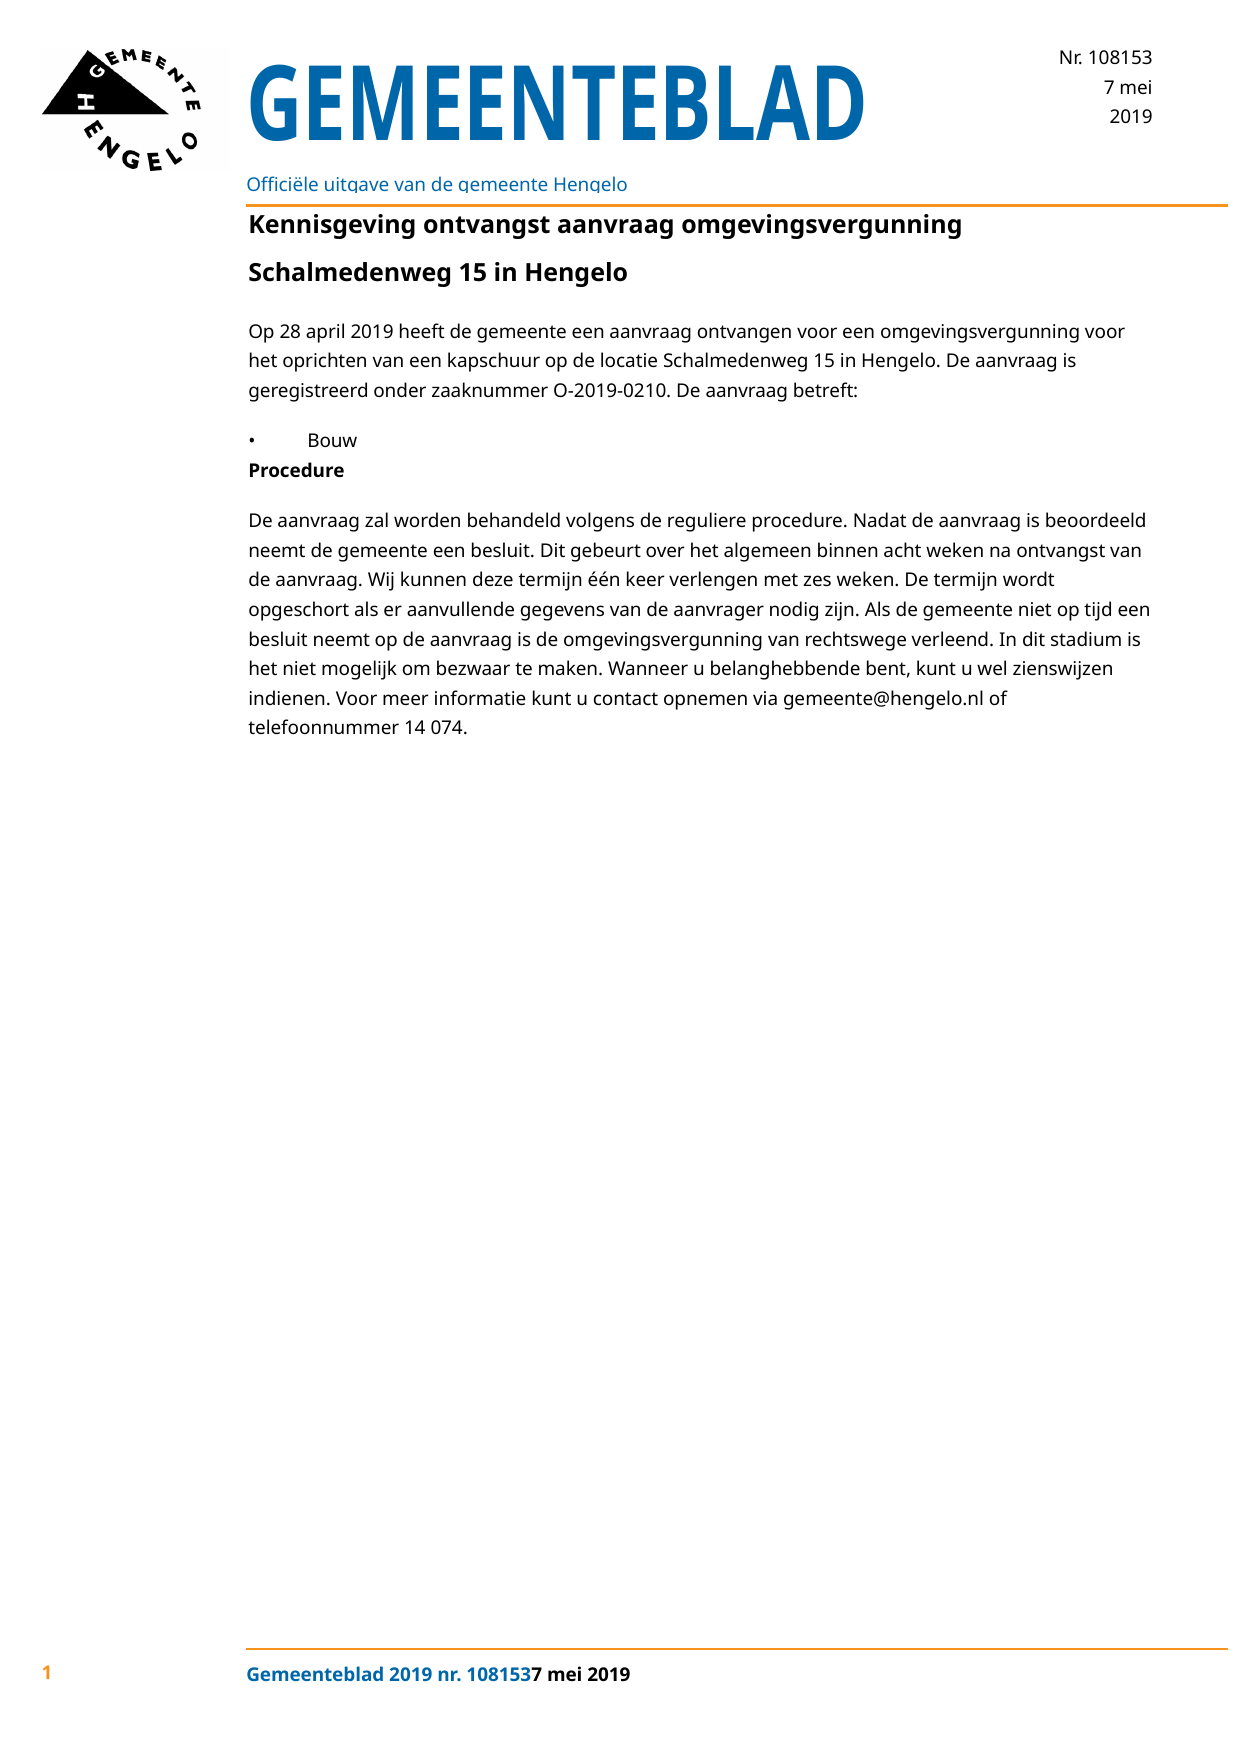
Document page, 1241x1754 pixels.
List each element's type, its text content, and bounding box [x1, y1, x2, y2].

text De aanvraag zal worden behandeld volgens de reguliere procedure. Nadat de aanvraag is beoordeeld neemt de gemeente een besluit. Dit gebeurt over het algemeen binnen acht weken na ontvangst van de aanvraag. Wij kunnen deze termijn één keer verlengen met zes weken. De termijn wordt opgeschort als er aanvullende gegevens van de aanvrager nodig zijn. Als de gemeente niet op tijd een besluit neemt op de aanvraag is de omgevingsvergunning van rechtswege verleend. In dit stadium is het niet mogelijk om bezwaar te maken. Wanneer u belanghebbende bent, kunt u wel zienswijzen indienen. Voor meer informatie kunt u contact opnemen via gemeente@hengelo.nl of telefoonnummer 14 074. [248, 507, 1152, 740]
picture [41, 47, 231, 172]
text Procedure [248, 457, 1152, 483]
text Kennisgeving ontvangst aanvraag omgevingsvergunning Schalmedenweg 15 in Hengelo [248, 207, 1152, 288]
list Bouw [248, 427, 1152, 453]
text Op 28 april 2019 heeft de gemeente een aanvraag ontvangen voor een omgevingsvergunning voor het oprichten van een kapschuur op de locatie Schalmedenweg 15 in Hengelo. De aanvraag is geregistreerd onder zaaknummer O-2019-0210. De aanvraag betreft: [248, 318, 1152, 403]
